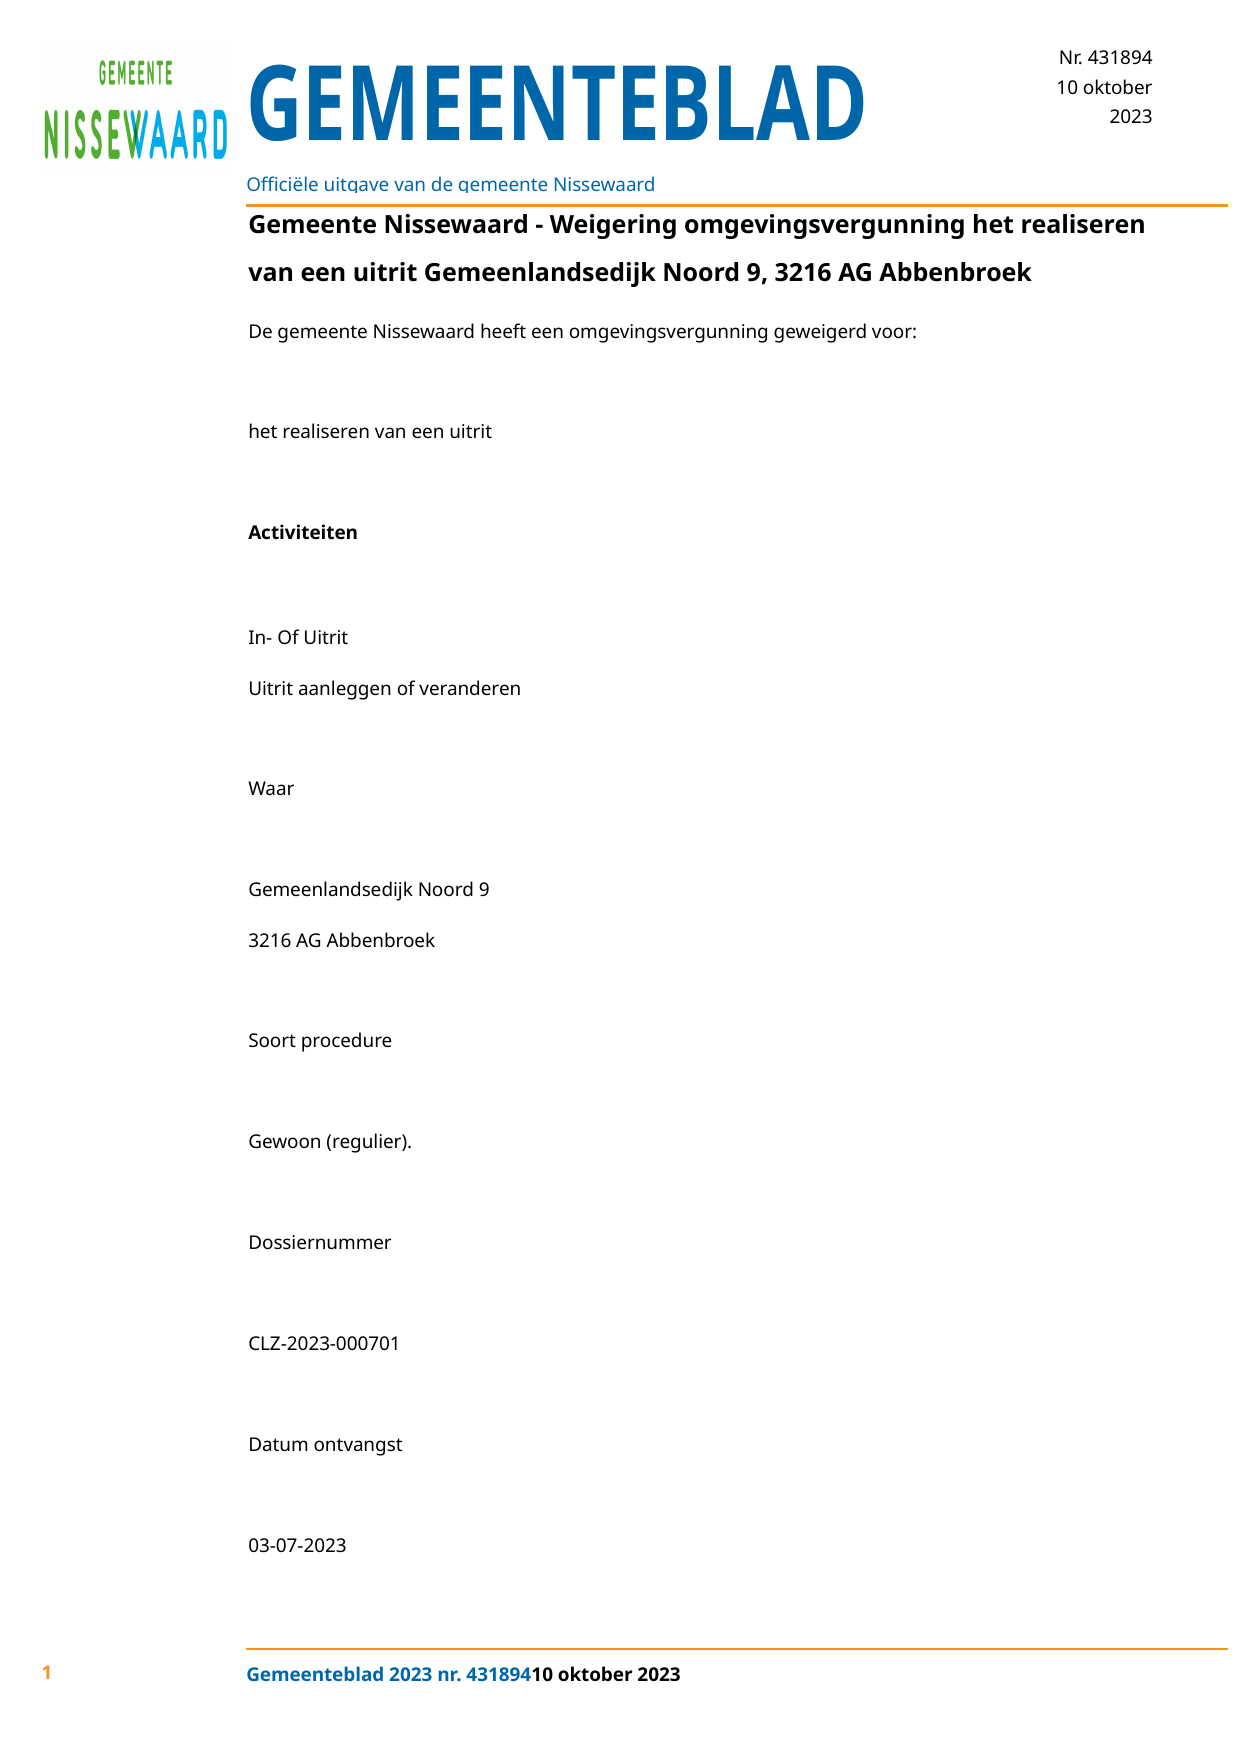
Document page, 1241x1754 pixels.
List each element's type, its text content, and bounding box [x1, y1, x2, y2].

text 03-07-2023 [248, 1532, 1152, 1558]
text CLZ-2023-000701 [248, 1330, 1152, 1356]
text Gemeente Nissewaard - Weigering omgevingsvergunning het realiseren van een uitrit Gemeenlandsedijk Noord 9, 3216 AG Abbenbroek [248, 207, 1152, 288]
text het realiseren van een uitrit [248, 419, 1152, 444]
text In- Of Uitrit [248, 624, 1152, 650]
text ﻿ [248, 570, 1152, 599]
text Datum ontvangst [248, 1431, 1152, 1457]
text Soort procedure [248, 1028, 1152, 1053]
text 3216 AG Abbenbroek [248, 927, 1152, 953]
text Uitrit aanleggen of veranderen [248, 675, 1152, 701]
text De gemeente Nissewaard heeft een omgevingsvergunning geweigerd voor: [248, 318, 1152, 344]
text Waar [248, 776, 1152, 801]
text Gewoon (regulier). [248, 1128, 1152, 1154]
text Gemeenlandsedijk Noord 9 [248, 876, 1152, 902]
text Activiteiten [248, 519, 1152, 545]
text Dossiernummer [248, 1229, 1152, 1255]
picture [41, 47, 231, 172]
